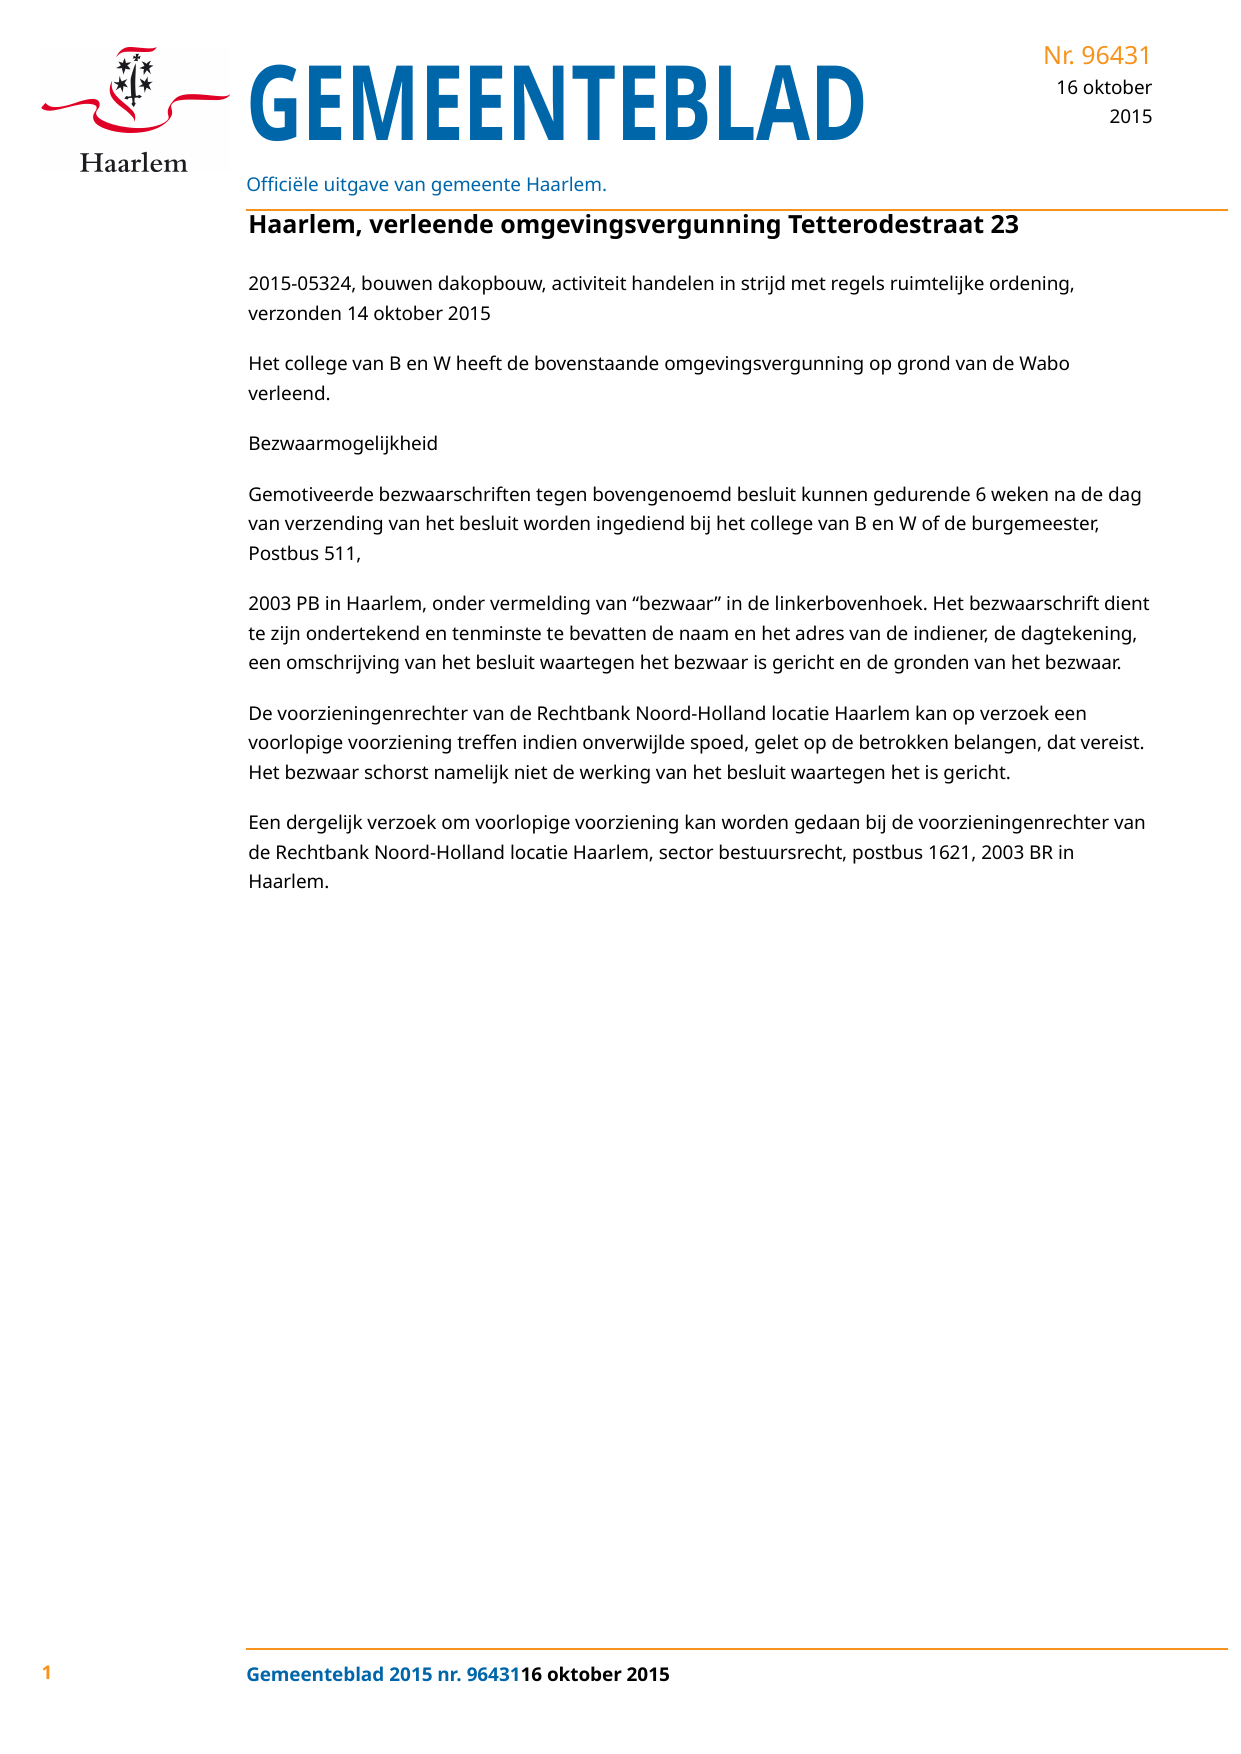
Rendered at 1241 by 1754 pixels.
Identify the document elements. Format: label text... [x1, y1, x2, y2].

picture [41, 47, 231, 172]
text Bezwaarmogelijkheid [248, 430, 1152, 456]
text Het college van B en W heeft de bovenstaande omgevingsvergunning op grond van de Wabo verleend. [248, 350, 1152, 406]
text 2015-05324, bouwen dakopbouw, activiteit handelen in strijd met regels ruimtelijke ordening, verzonden 14 oktober 2015 [248, 270, 1152, 326]
text Haarlem, verleende omgevingsvergunning Tetterodestraat 23 [248, 211, 1152, 241]
text Een dergelijk verzoek om voorlopige voorziening kan worden gedaan bij de voorzieningenrechter van de Rechtbank Noord-Holland locatie Haarlem, sector bestuursrecht, postbus 1621, 2003 BR in Haarlem. [248, 809, 1152, 894]
text De voorzieningenrechter van de Rechtbank Noord-Holland locatie Haarlem kan op verzoek een voorlopige voorziening treffen indien onverwijlde spoed, gelet op de betrokken belangen, dat vereist. Het bezwaar schorst namelijk niet de werking van het besluit waartegen het is gericht. [248, 700, 1152, 785]
text 2003 PB in Haarlem, onder vermelding van “bezwaar” in de linkerbovenhoek. Het bezwaarschrift dient te zijn ondertekend en tenminste te bevatten de naam en het adres van de indiener, de dagtekening, een omschrijving van het besluit waartegen het bezwaar is gericht en de gronden van het bezwaar. [248, 590, 1152, 675]
text Gemotiveerde bezwaarschriften tegen bovengenoemd besluit kunnen gedurende 6 weken na de dag van verzending van het besluit worden ingediend bij het college van B en W of de burgemeester, Postbus 511, [248, 481, 1152, 566]
